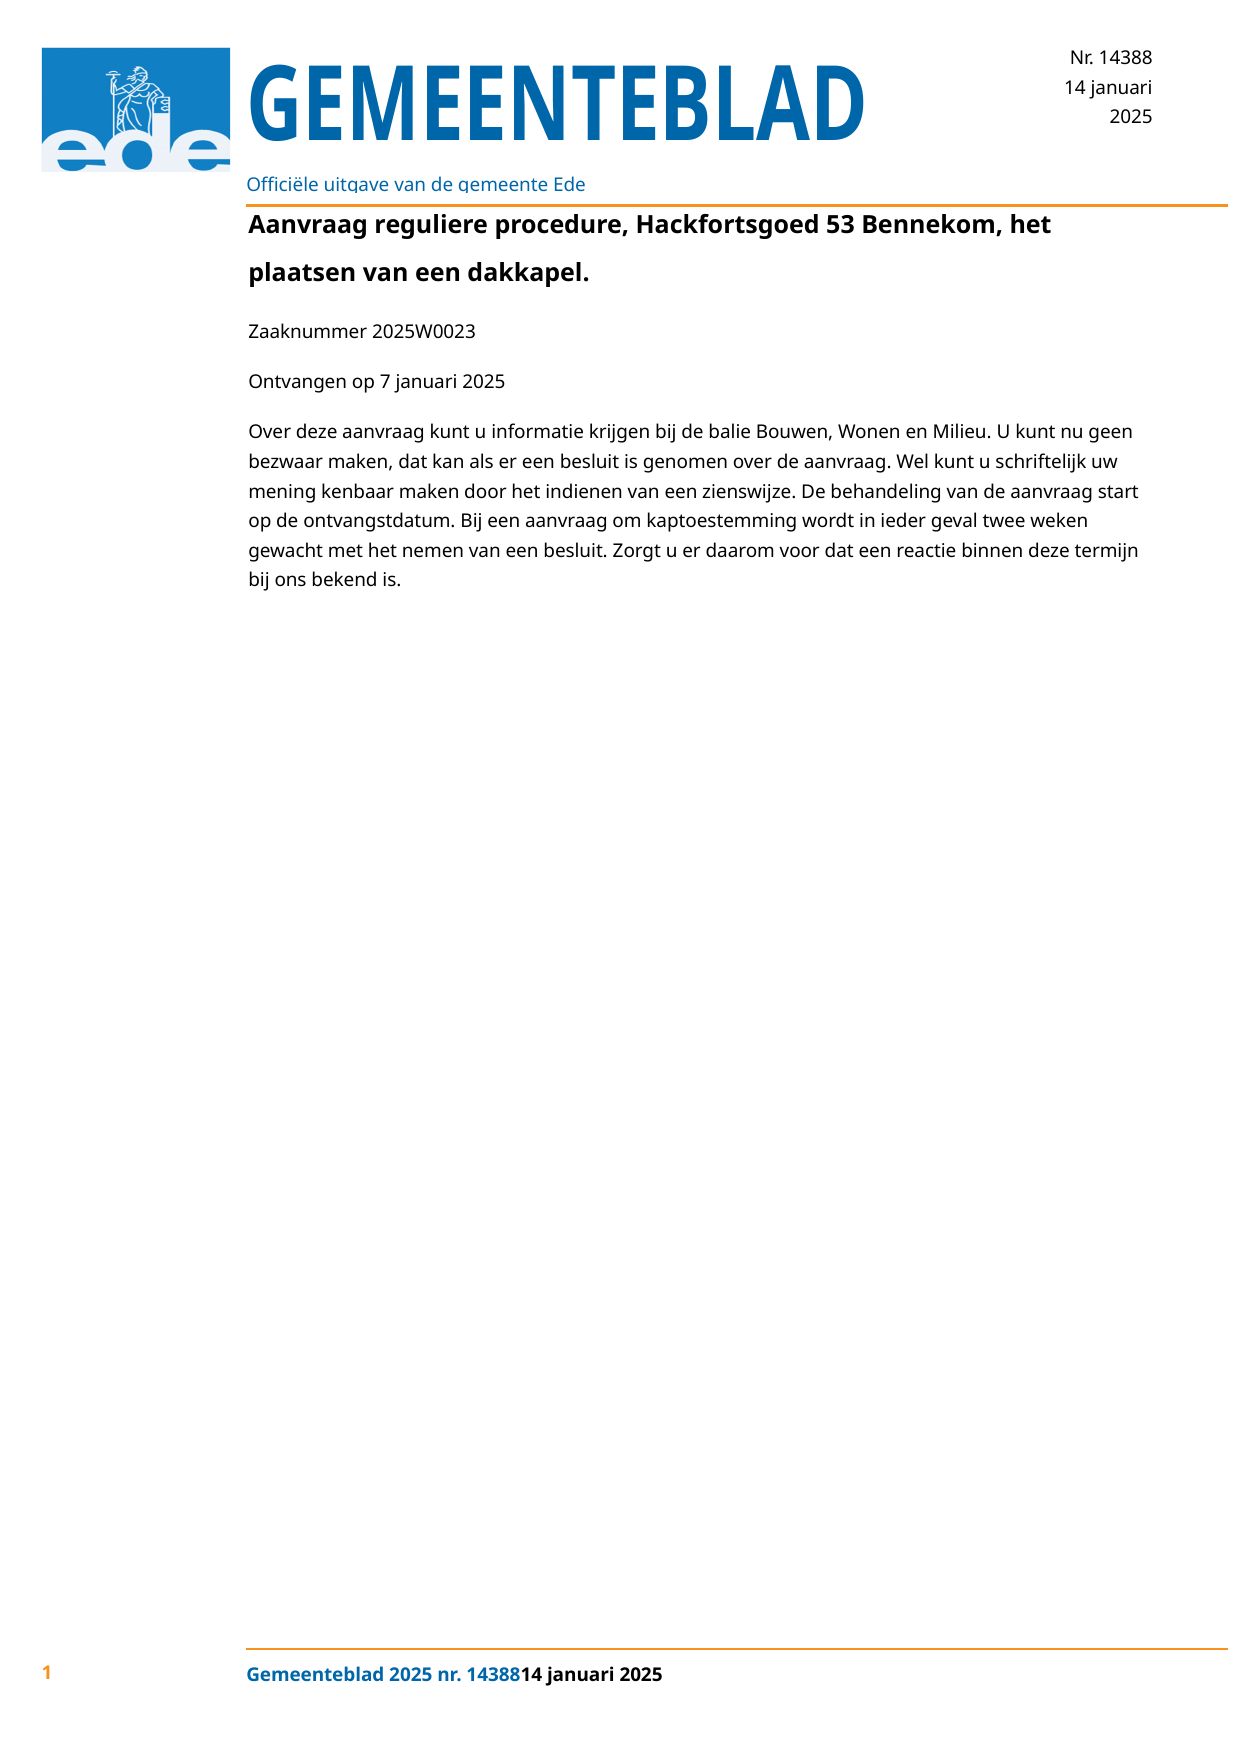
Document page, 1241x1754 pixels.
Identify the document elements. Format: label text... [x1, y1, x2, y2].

text Over deze aanvraag kunt u informatie krijgen bij de balie Bouwen, Wonen en Milieu. U kunt nu geen bezwaar maken, dat kan als er een besluit is genomen over de aanvraag. Wel kunt u schriftelijk uw mening kenbaar maken door het indienen van een zienswijze. De behandeling van de aanvraag start op de ontvangstdatum. Bij een aanvraag om kaptoestemming wordt in ieder geval twee weken gewacht met het nemen van een besluit. Zorgt u er daarom voor dat een reactie binnen deze termijn bij ons bekend is. [248, 419, 1152, 592]
text Ontvangen op 7 januari 2025 [248, 368, 1152, 394]
text Aanvraag reguliere procedure, Hackfortsgoed 53 Bennekom, het plaatsen van een dakkapel. [248, 207, 1152, 288]
text Zaaknummer 2025W0023 [248, 318, 1152, 344]
picture [41, 47, 231, 172]
